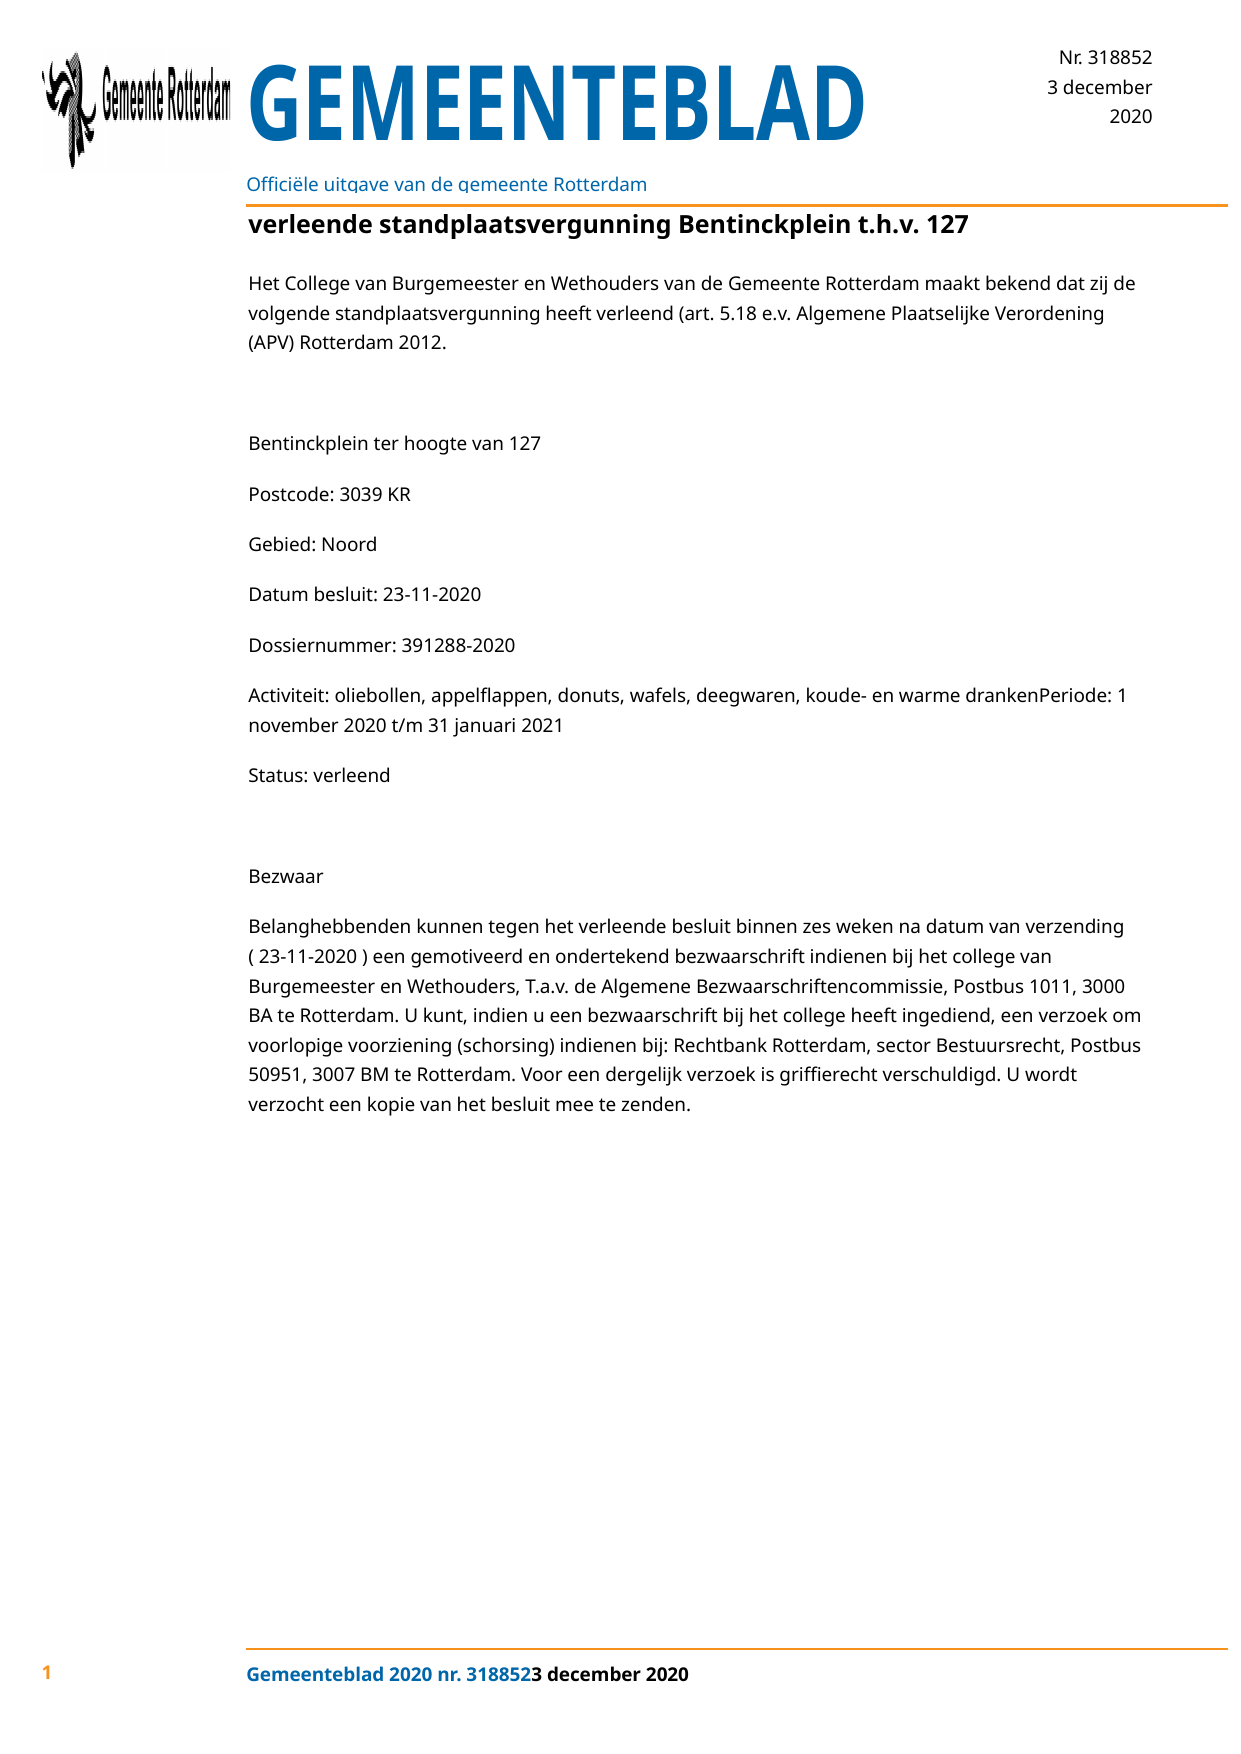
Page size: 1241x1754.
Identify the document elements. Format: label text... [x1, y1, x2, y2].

text Belanghebbenden kunnen tegen het verleende besluit binnen zes weken na datum van verzending ( 23-11-2020 ) een gemotiveerd en ondertekend bezwaarschrift indienen bij het college van Burgemeester en Wethouders, T.a.v. de Algemene Bezwaarschriftencommissie, Postbus 1011, 3000 BA te Rotterdam. U kunt, indien u een bezwaarschrift bij het college heeft ingediend, een verzoek om voorlopige voorziening (schorsing) indienen bij: Rechtbank Rotterdam, sector Bestuursrecht, Postbus 50951, 3007 BM te Rotterdam. Voor een dergelijk verzoek is griffierecht verschuldigd. U wordt verzocht een kopie van het besluit mee te zenden. [248, 914, 1152, 1117]
text verleende standplaatsvergunning Bentinckplein t.h.v. 127 [248, 207, 1152, 241]
text Status: verleend [248, 762, 1152, 788]
text Activiteit: oliebollen, appelflappen, donuts, wafels, deegwaren, koude- en warme drankenPeriode: 1 november 2020 t/m 31 januari 2021 [248, 682, 1152, 738]
text Datum besluit: 23-11-2020 [248, 582, 1152, 607]
text Gebied: Noord [248, 531, 1152, 557]
text Bentinckplein ter hoogte van 127 [248, 430, 1152, 456]
text Het College van Burgemeester en Wethouders van de Gemeente Rotterdam maakt bekend dat zij de volgende standplaatsvergunning heeft verleend (art. 5.18 e.v. Algemene Plaatselijke Verordening (APV) Rotterdam 2012. [248, 270, 1152, 355]
text Bezwaar [248, 863, 1152, 889]
text Postcode: 3039 KR [248, 481, 1152, 506]
picture [41, 47, 231, 172]
text Dossiernummer: 391288-2020 [248, 632, 1152, 658]
